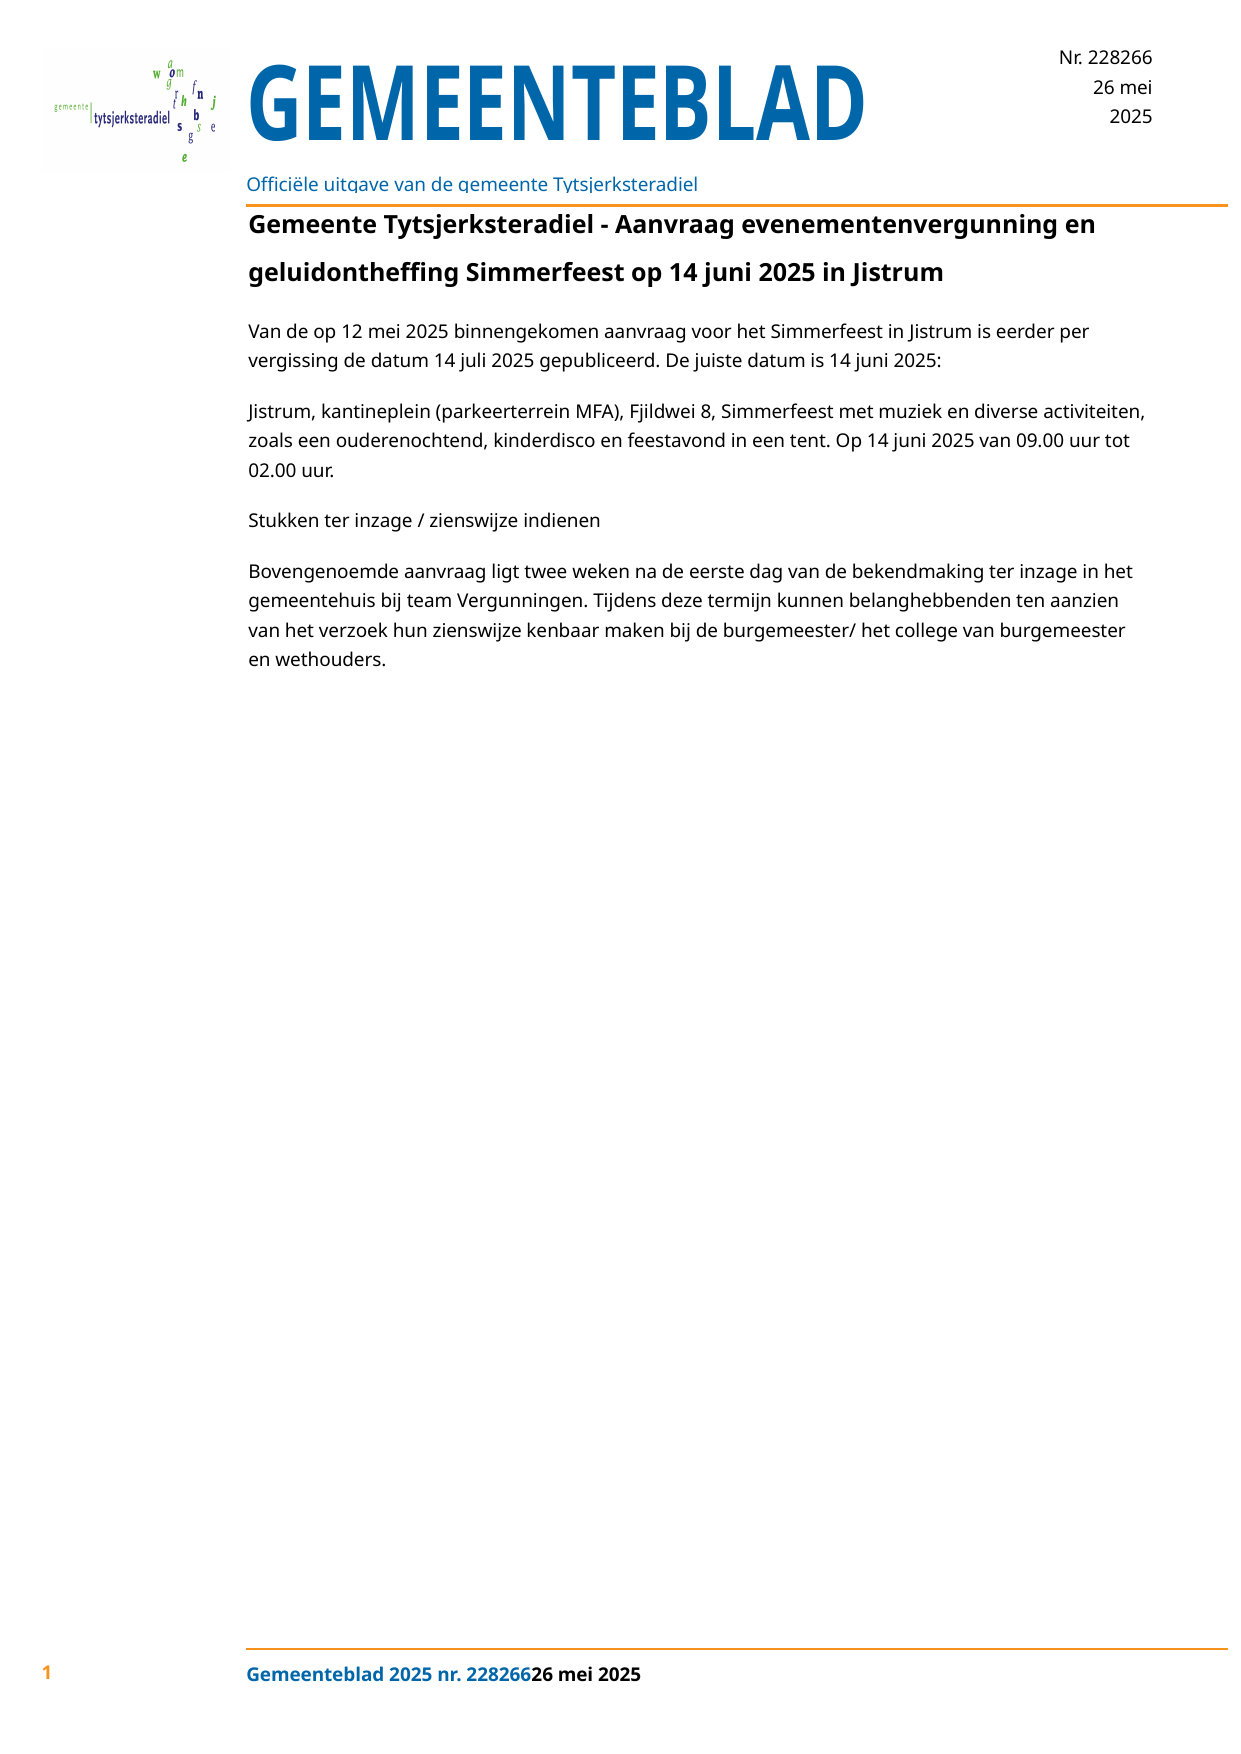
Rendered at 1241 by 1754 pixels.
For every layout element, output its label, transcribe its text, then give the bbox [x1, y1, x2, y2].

text Gemeente Tytsjerksteradiel - Aanvraag evenementenvergunning en geluidontheffing Simmerfeest op 14 juni 2025 in Jistrum [248, 207, 1152, 288]
text Bovengenoemde aanvraag ligt twee weken na de eerste dag van de bekendmaking ter inzage in het gemeentehuis bij team Vergunningen. Tijdens deze termijn kunnen belanghebbenden ten aanzien van het verzoek hun zienswijze kenbaar maken bij de burgemeester/ het college van burgemeester en wethouders. [248, 558, 1152, 672]
picture [41, 47, 231, 172]
text Stukken ter inzage / zienswijze indienen [248, 507, 1152, 533]
text Van de op 12 mei 2025 binnengekomen aanvraag voor het Simmerfeest in Jistrum is eerder per vergissing de datum 14 juli 2025 gepubliceerd. De juiste datum is 14 juni 2025: [248, 318, 1152, 373]
text Jistrum, kantineplein (parkeerterrein MFA), Fjildwei 8, Simmerfeest met muziek en diverse activiteiten, zoals een ouderenochtend, kinderdisco en feestavond in een tent. Op 14 juni 2025 van 09.00 uur tot 02.00 uur. [248, 398, 1152, 483]
